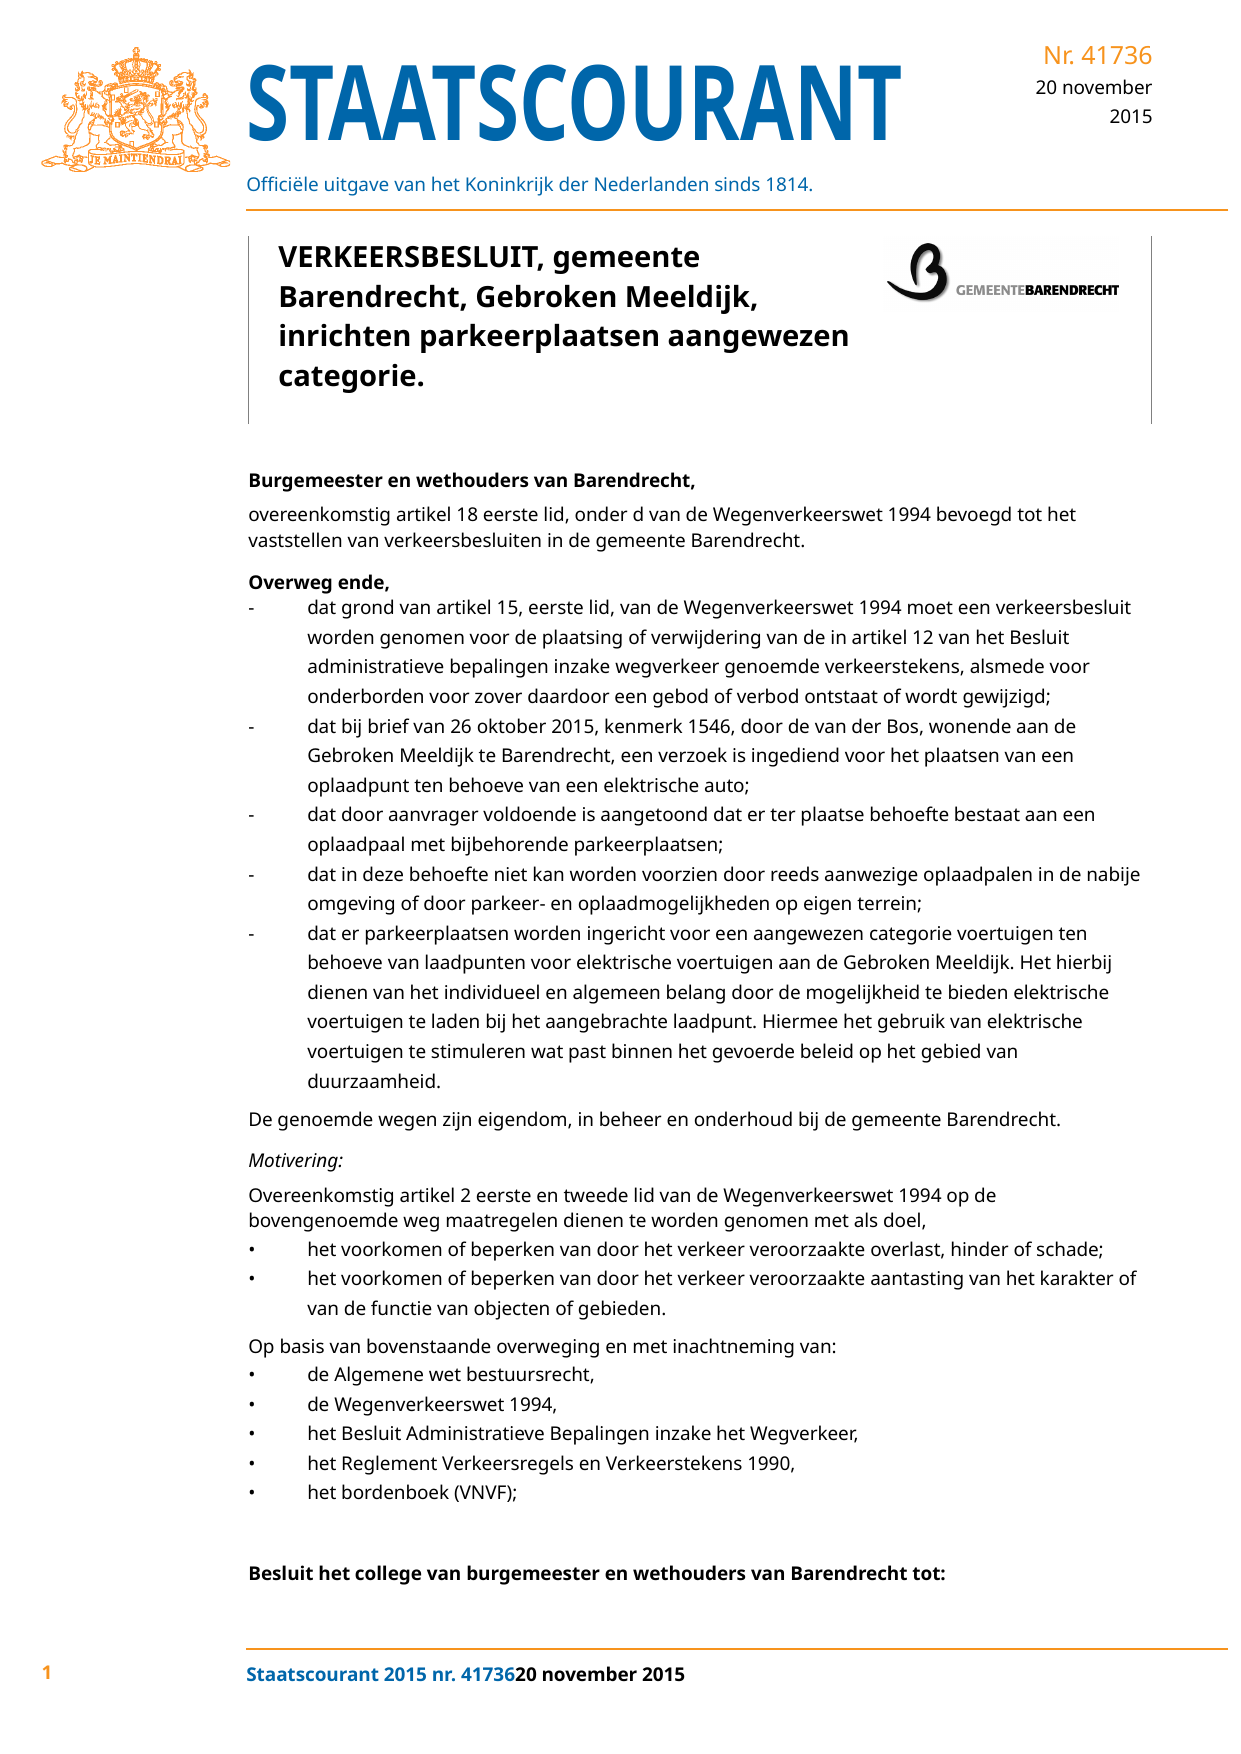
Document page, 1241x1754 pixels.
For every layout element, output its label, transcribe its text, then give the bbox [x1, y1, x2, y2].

text De genoemde wegen zijn eigendom, in beheer en onderhoud bij de gemeente Barendrecht. [248, 1106, 1152, 1132]
text Burgemeester en wethouders van Barendrecht, [248, 467, 1152, 493]
text Op basis van bovenstaande overweging en met inachtneming van: [248, 1333, 1152, 1359]
list het voorkomen of beperken van door het verkeer veroorzaakte aantasting van het karakter of van de functie van objecten of gebieden. [248, 1265, 1152, 1321]
list dat er parkeerplaatsen worden ingericht voor een aangewezen categorie voertuigen ten behoeve van laadpunten voor elektrische voertuigen aan de Gebroken Meeldijk. Het hierbij dienen van het individueel en algemeen belang door de mogelijkheid te bieden elektrische voertuigen te laden bij het aangebrachte laadpunt. Hiermee het gebruik van elektrische voertuigen te stimuleren wat past binnen het gevoerde beleid op het gebied van duurzaamheid. [248, 920, 1152, 1094]
table_header [850, 236, 1151, 424]
text Overeenkomstig artikel 2 eerste en tweede lid van de Wegenverkeerswet 1994 op de bovengenoemde weg maatregelen dienen te worden genomen met als doel, [248, 1182, 1152, 1233]
text Besluit het college van burgemeester en wethouders van Barendrecht tot: [248, 1561, 1152, 1586]
list de Wegenverkeerswet 1994, [248, 1391, 1152, 1417]
picture [41, 47, 231, 172]
picture [882, 236, 1119, 312]
list het voorkomen of beperken van door het verkeer veroorzaakte overlast, hinder of schade; [248, 1236, 1152, 1262]
list dat in deze behoefte niet kan worden voorzien door reeds aanwezige oplaadpalen in de nabije omgeving of door parkeer- en oplaadmogelijkheden op eigen terrein; [248, 861, 1152, 916]
list dat grond van artikel 15, eerste lid, van de Wegenverkeerswet 1994 moet een verkeersbesluit worden genomen voor de plaatsing of verwijdering van de in artikel 12 van het Besluit administratieve bepalingen inzake wegverkeer genoemde verkeerstekens, alsmede voor onderborden voor zover daardoor een gebod of verbod ontstaat of wordt gewijzigd; [248, 594, 1152, 709]
table_header VERKEERSBESLUIT, gemeente Barendrecht, Gebroken Meeldijk, inrichten parkeerplaatsen aangewezen categorie. [249, 236, 850, 424]
list dat bij brief van 26 oktober 2015, kenmerk 1546, door de van der Bos, wonende aan de Gebroken Meeldijk te Barendrecht, een verzoek is ingediend voor het plaatsen van een oplaadpunt ten behoeve van een elektrische auto; [248, 713, 1152, 798]
list de Algemene wet bestuursrecht, [248, 1361, 1152, 1387]
list het bordenboek (VNVF); [248, 1479, 1152, 1505]
list het Besluit Administratieve Bepalingen inzake het Wegverkeer, [248, 1420, 1152, 1446]
list dat door aanvrager voldoende is aangetoond dat er ter plaatse behoefte bestaat aan een oplaadpaal met bijbehorende parkeerplaatsen; [248, 802, 1152, 857]
text overeenkomstig artikel 18 eerste lid, onder d van de Wegenverkeerswet 1994 bevoegd tot het vaststellen van verkeersbesluiten in de gemeente Barendrecht. [248, 501, 1152, 553]
text Motivering: [248, 1148, 1152, 1173]
text Overweg ende, [248, 569, 1152, 594]
list het Reglement Verkeersregels en Verkeerstekens 1990, [248, 1450, 1152, 1476]
